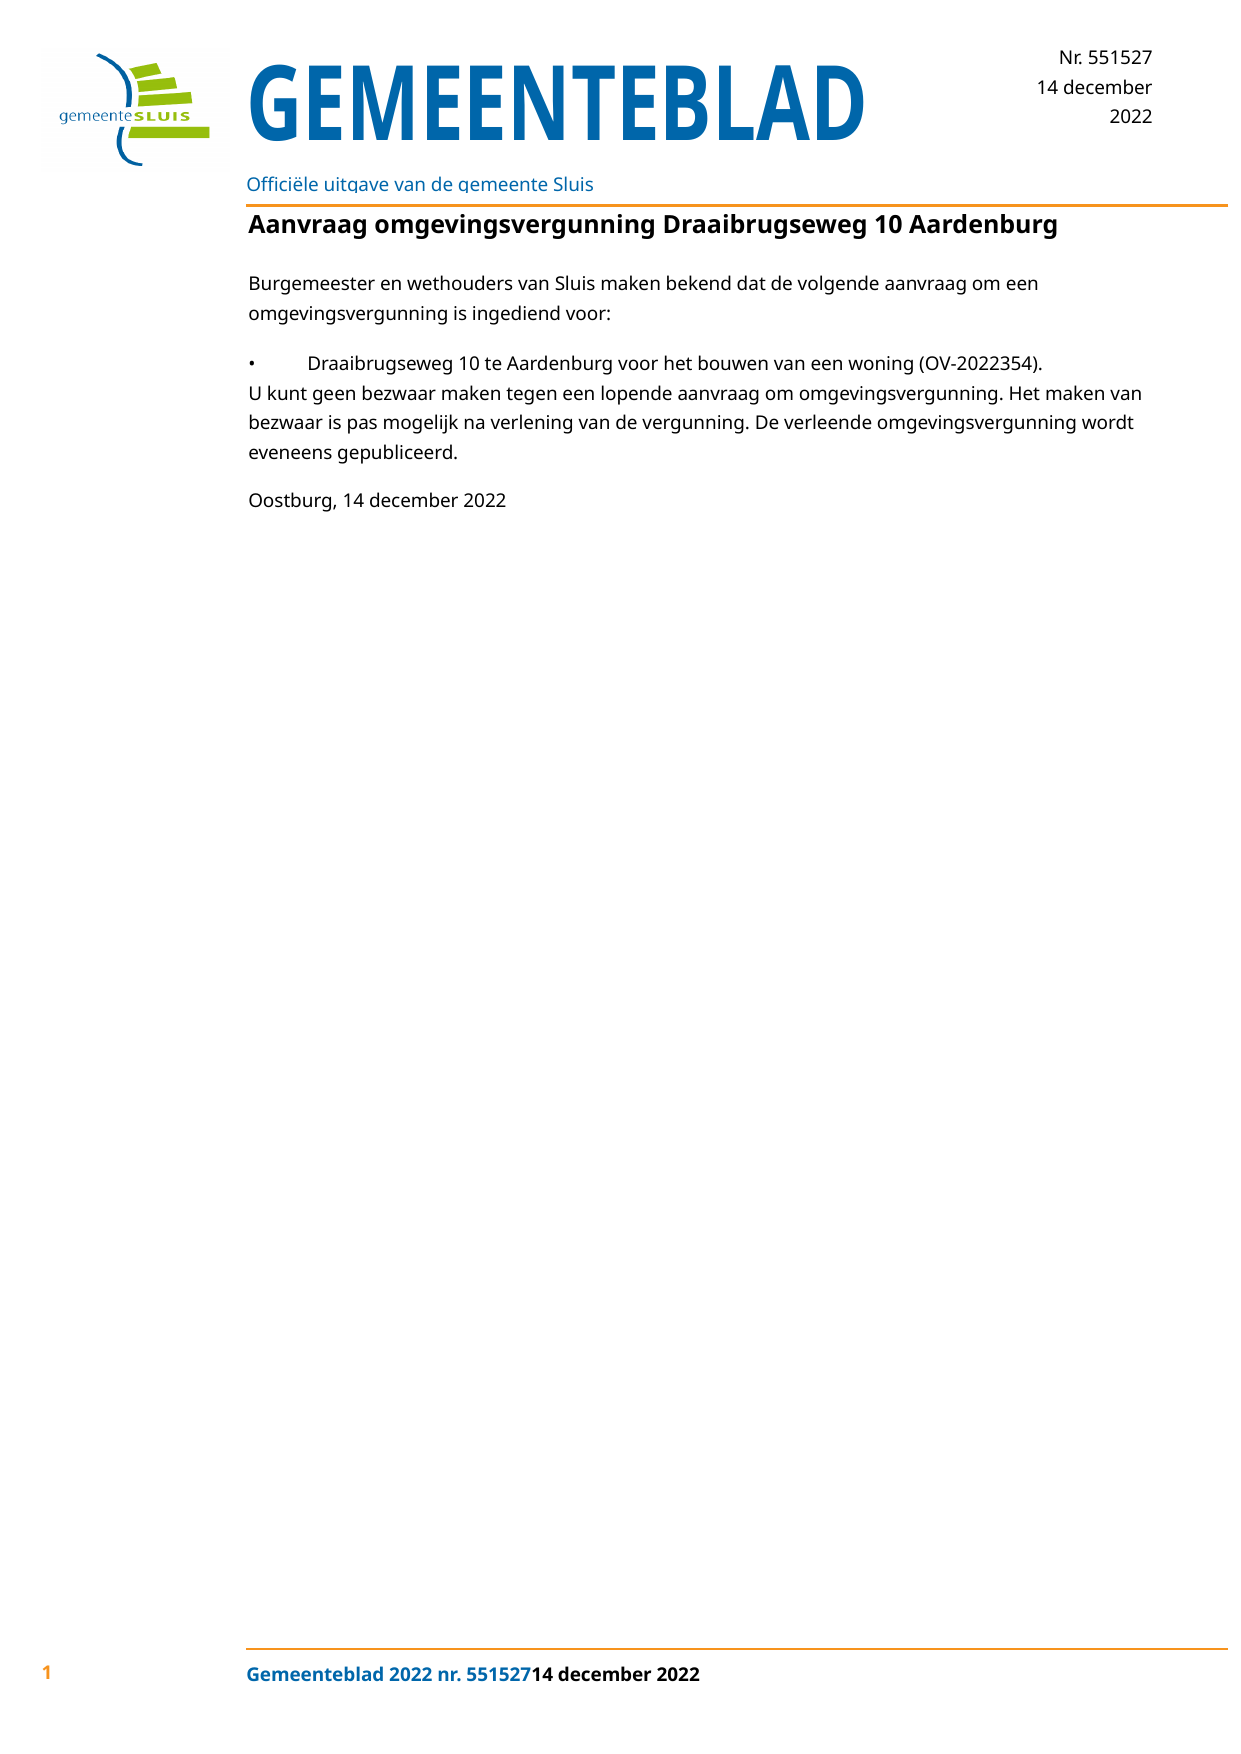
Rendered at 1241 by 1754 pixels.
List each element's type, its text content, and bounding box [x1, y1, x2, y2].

picture [41, 47, 231, 172]
list Draaibrugseweg 10 te Aardenburg voor het bouwen van een woning (OV-2022354). [248, 350, 1152, 376]
text Oostburg, 14 december 2022 [248, 487, 1152, 513]
text Aanvraag omgevingsvergunning Draaibrugseweg 10 Aardenburg [248, 207, 1152, 241]
text U kunt geen bezwaar maken tegen een lopende aanvraag om omgevingsvergunning. Het maken van bezwaar is pas mogelijk na verlening van de vergunning. De verleende omgevingsvergunning wordt eveneens gepubliceerd. [248, 380, 1152, 465]
text Burgemeester en wethouders van Sluis maken bekend dat de volgende aanvraag om een omgevingsvergunning is ingediend voor: [248, 270, 1152, 326]
